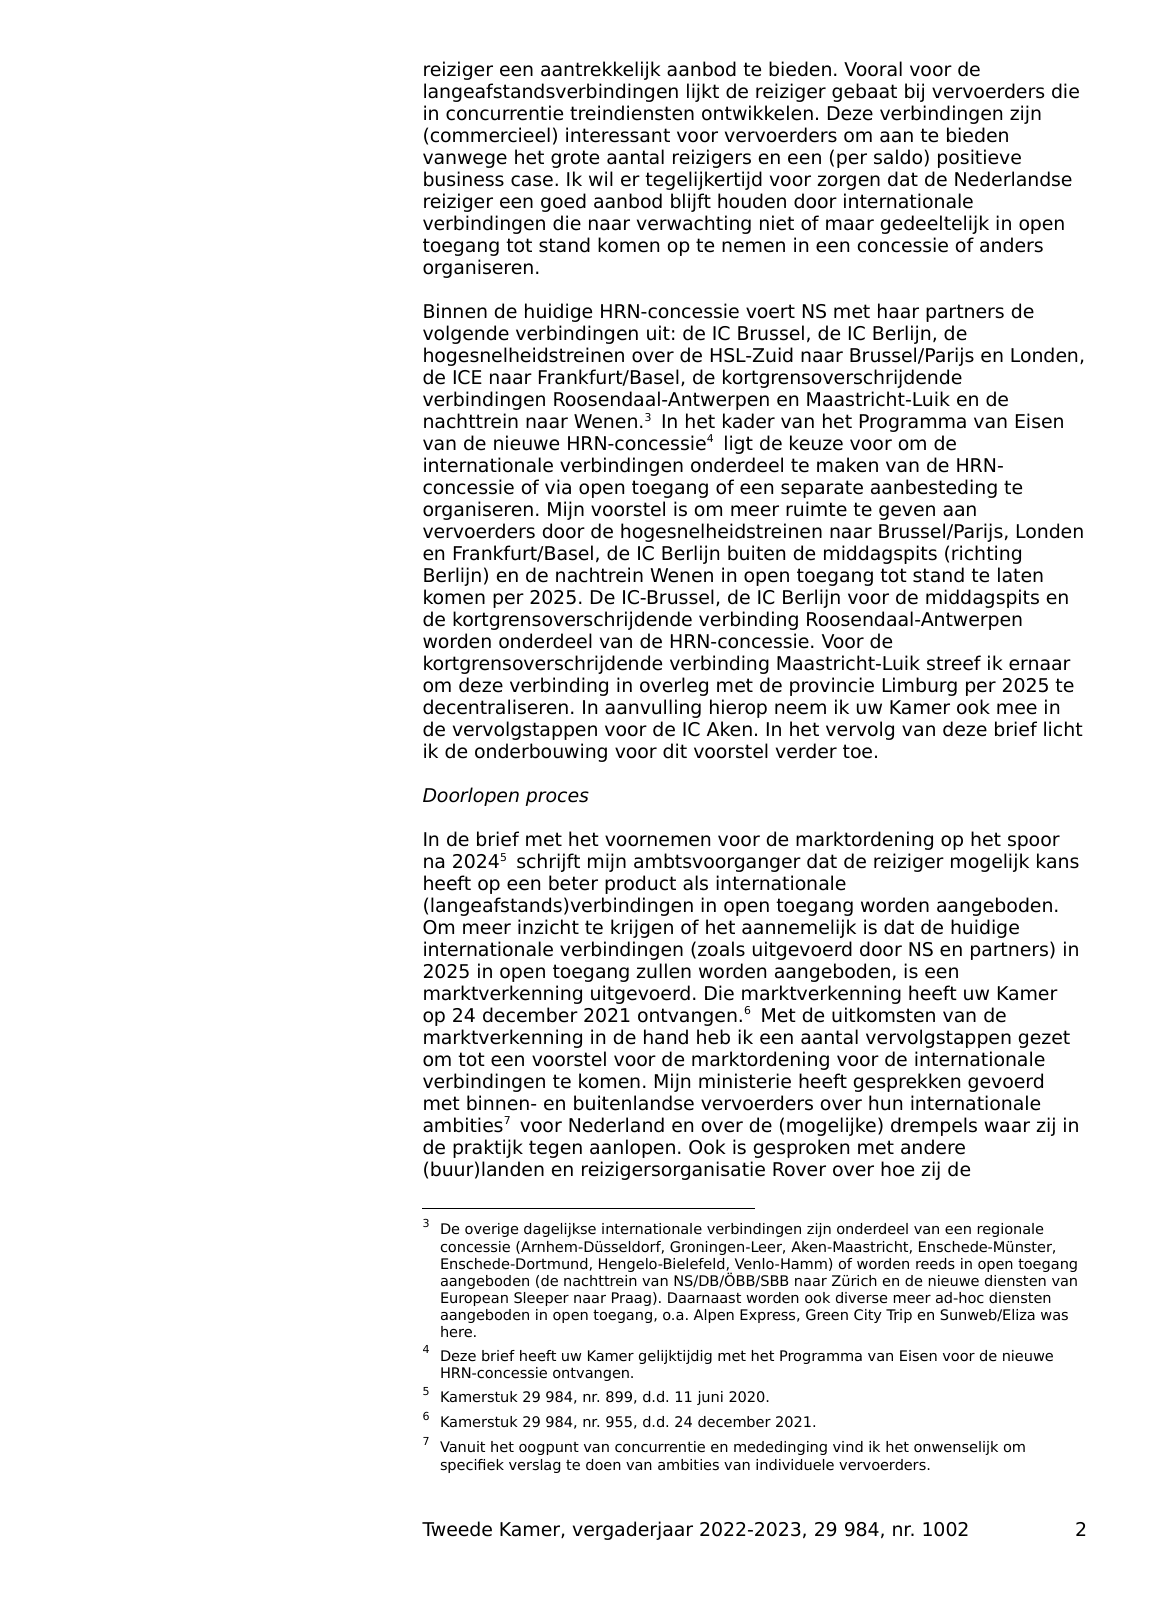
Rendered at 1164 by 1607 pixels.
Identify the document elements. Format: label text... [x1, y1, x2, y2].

subtitle Doorlopen proces [422, 785, 1087, 807]
text Deze brief heeft uw Kamer gelijktijdig met het Programma van Eisen voor de nieuwe HRN-concessie ontvangen. [422, 1343, 1087, 1382]
text Kamerstuk 29 984, nr. 899, d.d. 11 juni 2020. [422, 1385, 1087, 1407]
text Binnen de huidige HRN-concessie voert NS met haar partners de volgende verbindingen uit: de IC Brussel, de IC Berlijn, de hogesnelheidstreinen over de HSL-Zuid naar Brussel/Parijs en Londen, de ICE naar Frankfurt/Basel, de kortgrensoverschrijdende verbindingen Roosendaal-Antwerpen en Maastricht-Luik en de nachttrein naar Wenen. In het kader van het Programma van Eisen van de nieuwe HRN-concessie ligt de keuze voor om de internationale verbindingen onderdeel te maken van de HRN-concessie of via open toegang of een separate aanbesteding te organiseren. Mijn voorstel is om meer ruimte te geven aan vervoerders door de hogesnelheidstreinen naar Brussel/Parijs, Londen en Frankfurt/Basel, de IC Berlijn buiten de middagspits (richting Berlijn) en de nachtrein Wenen in open toegang tot stand te laten komen per 2025. De IC-Brussel, de IC Berlijn voor de middagspits en de kortgrensoverschrijdende verbinding Roosendaal-Antwerpen worden onderdeel van de HRN-concessie. Voor de kortgrensoverschrijdende verbinding Maastricht-Luik streef ik ernaar om deze verbinding in overleg met de provincie Limburg per 2025 te decentraliseren. In aanvulling hierop neem ik uw Kamer ook mee in de vervolgstappen voor de IC Aken. In het vervolg van deze brief licht ik de onderbouwing voor dit voorstel verder toe. [422, 301, 1087, 763]
text De overige dagelijkse internationale verbindingen zijn onderdeel van een regionale concessie (Arnhem-Düsseldorf, Groningen-Leer, Aken-Maastricht, Enschede-Münster, Enschede-Dortmund, Hengelo-Bielefeld, Venlo-Hamm) of worden reeds in open toegang aangeboden (de nachttrein van NS/DB/ÖBB/SBB naar Zürich en de nieuwe diensten van European Sleeper naar Praag). Daarnaast worden ook diverse meer ad-hoc diensten aangeboden in open toegang, o.a. Alpen Express, Green City Trip en Sunweb/Eliza was here. [422, 1217, 1087, 1341]
text Vanuit het oogpunt van concurrentie en mededinging vind ik het onwenselijk om specifiek verslag te doen van ambities van individuele vervoerders. [422, 1435, 1087, 1474]
text In de brief met het voornemen voor de marktordening op het spoor na 2024 schrijft mijn ambtsvoorganger dat de reiziger mogelijk kans heeft op een beter product als internationale (langeafstands)verbindingen in open toegang worden aangeboden. Om meer inzicht te krijgen of het aannemelijk is dat de huidige internationale verbindingen (zoals uitgevoerd door NS en partners) in 2025 in open toegang zullen worden aangeboden, is een marktverkenning uitgevoerd. Die marktverkenning heeft uw Kamer op 24 december 2021 ontvangen. Met de uitkomsten van de marktverkenning in de hand heb ik een aantal vervolgstappen gezet om tot een voorstel voor de marktordening voor de internationale verbindingen te komen. Mijn ministerie heeft gesprekken gevoerd met binnen- en buitenlandse vervoerders over hun internationale ambities voor Nederland en over de (mogelijke) drempels waar zij in de praktijk tegen aanlopen. Ook is gesproken met andere (buur)landen en reizigersorganisatie Rover over hoe zij de [422, 829, 1087, 1181]
text Kamerstuk 29 984, nr. 955, d.d. 24 december 2021. [422, 1410, 1087, 1432]
text reiziger een aantrekkelijk aanbod te bieden. Vooral voor de langeafstandsverbindingen lijkt de reiziger gebaat bij vervoerders die in concurrentie treindiensten ontwikkelen. Deze verbindingen zijn (commercieel) interessant voor vervoerders om aan te bieden vanwege het grote aantal reizigers en een (per saldo) positieve business case. Ik wil er tegelijkertijd voor zorgen dat de Nederlandse reiziger een goed aanbod blijft houden door internationale verbindingen die naar verwachting niet of maar gedeeltelijk in open toegang tot stand komen op te nemen in een concessie of anders organiseren. [422, 59, 1087, 279]
